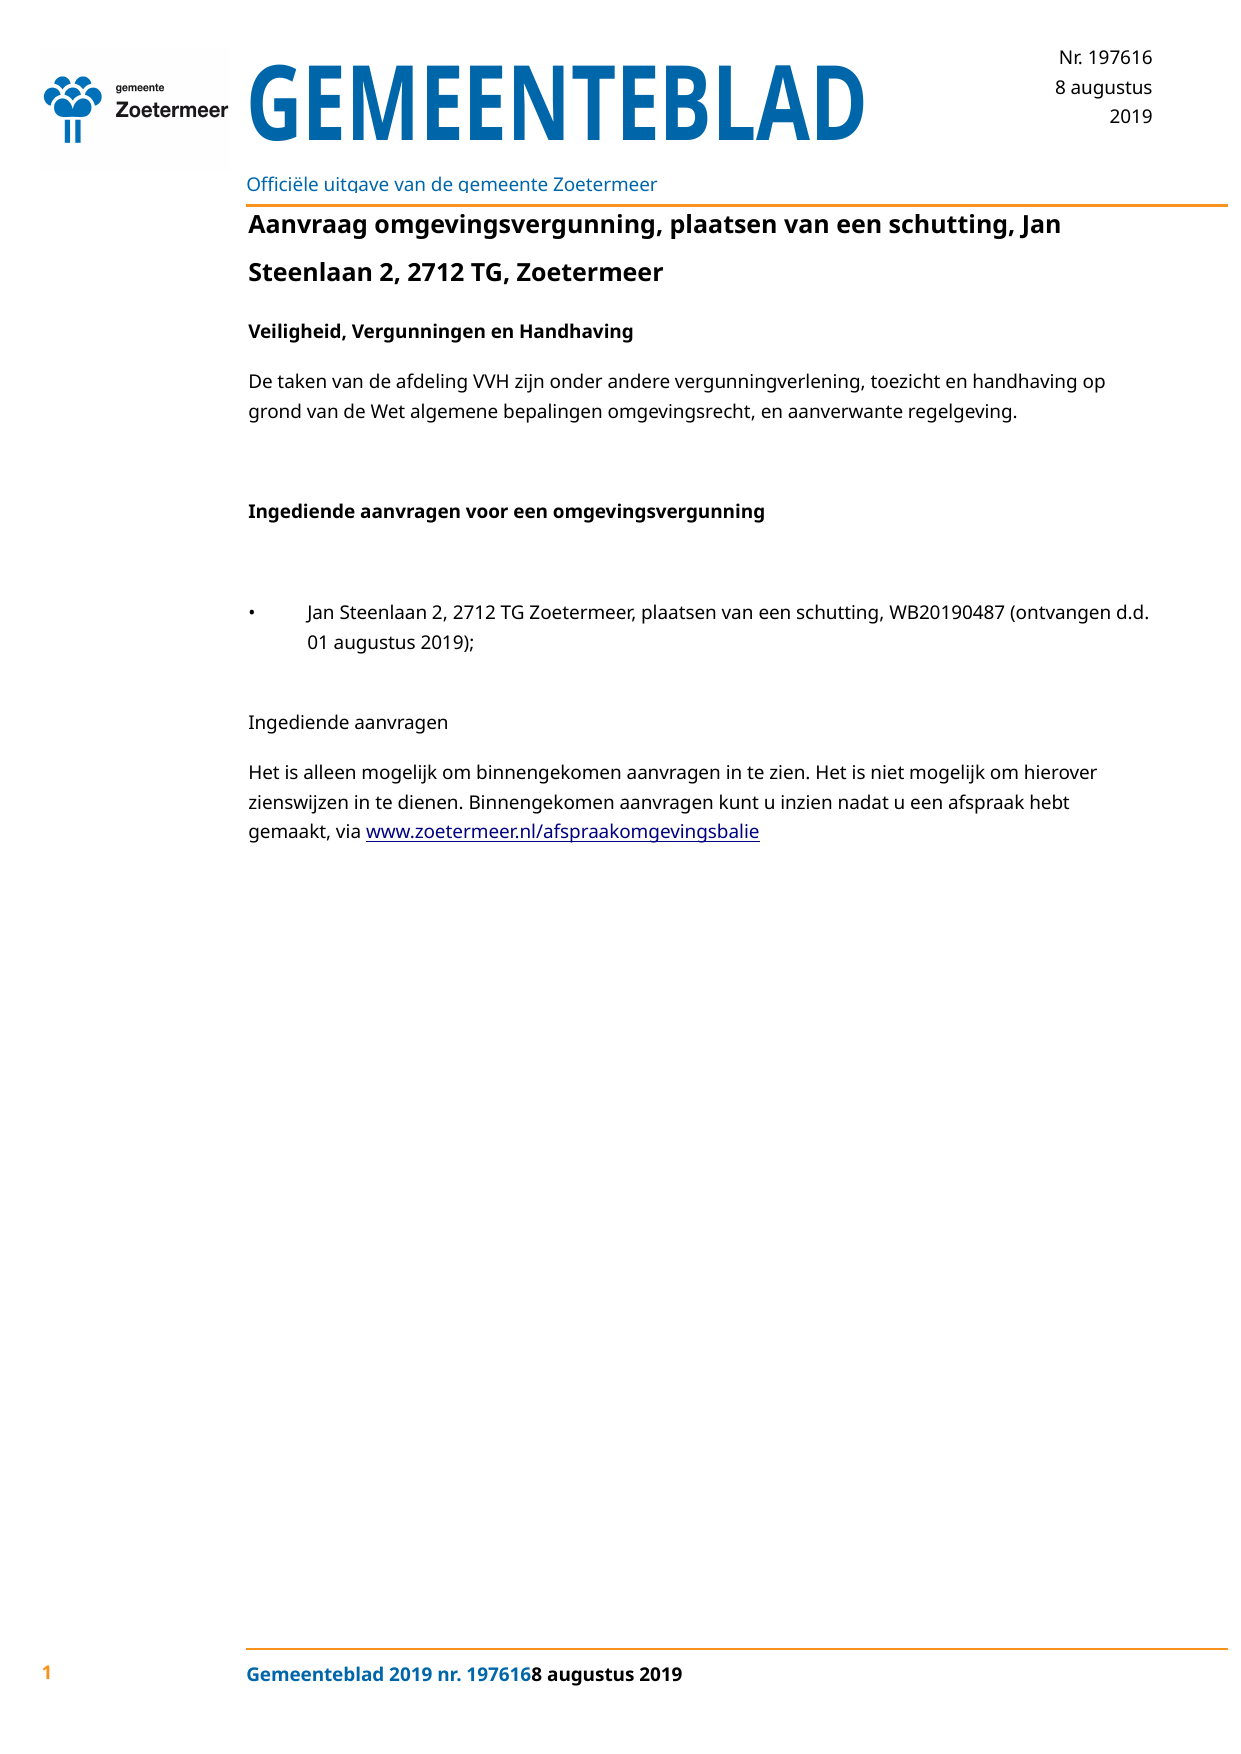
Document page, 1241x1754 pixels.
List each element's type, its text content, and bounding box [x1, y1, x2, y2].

text Ingediende aanvragen voor een omgevingsvergunning [248, 499, 1152, 524]
picture [41, 47, 231, 172]
text Het is alleen mogelijk om binnengekomen aanvragen in te zien. Het is niet mogelijk om hierover zienswijzen in te dienen. Binnengekomen aanvragen kunt u inzien nadat u een afspraak hebt gemaakt, via www.zoetermeer.nl/afspraakomgevingsbalie [248, 759, 1152, 844]
text Aanvraag omgevingsvergunning, plaatsen van een schutting, Jan Steenlaan 2, 2712 TG, Zoetermeer [248, 207, 1152, 288]
text De taken van de afdeling VVH zijn onder andere vergunningverlening, toezicht en handhaving op grond van de Wet algemene bepalingen omgevingsrecht, en aanverwante regelgeving. [248, 368, 1152, 424]
text Veiligheid, Vergunningen en Handhaving [248, 318, 1152, 344]
text Ingediende aanvragen [248, 709, 1152, 735]
list Jan Steenlaan 2, 2712 TG Zoetermeer, plaatsen van een schutting, WB20190487 (ontvangen d.d. 01 augustus 2019); [248, 599, 1152, 655]
